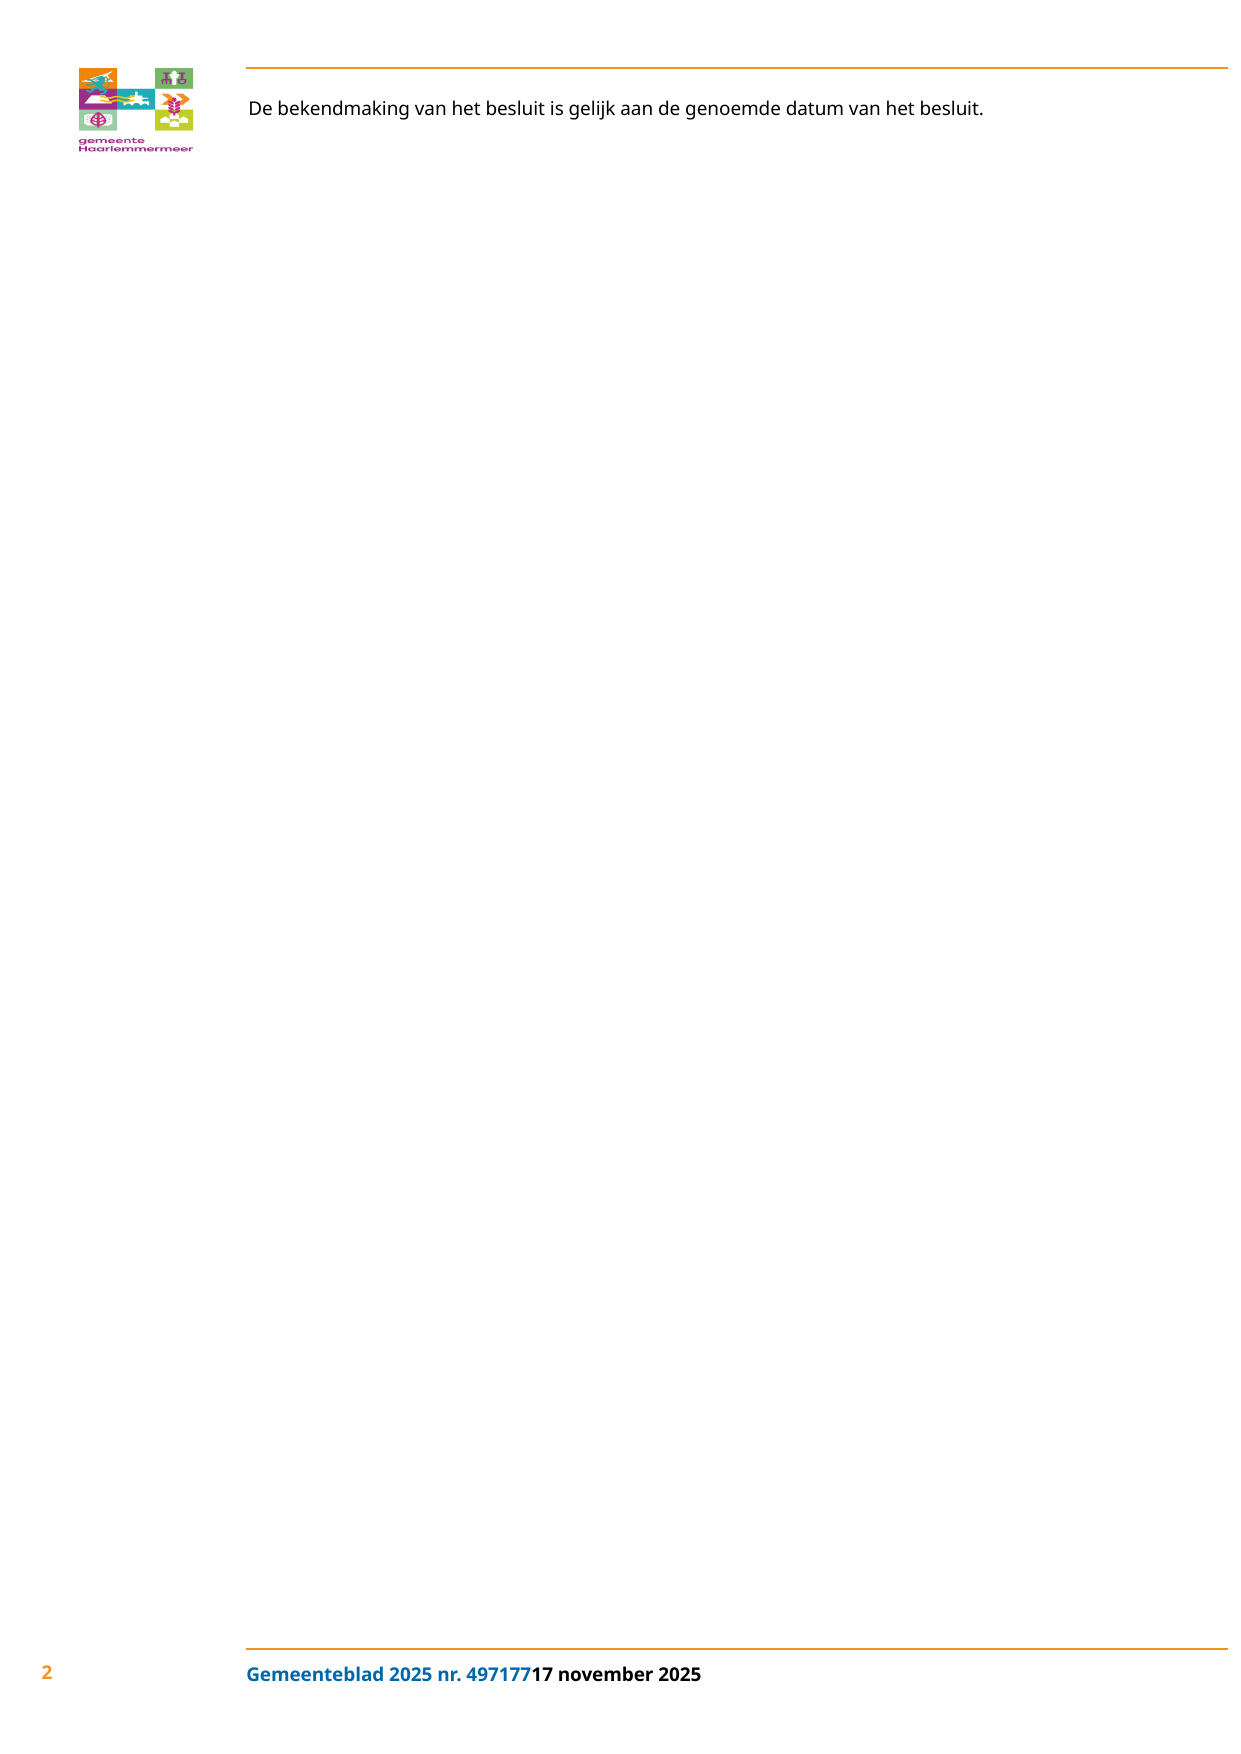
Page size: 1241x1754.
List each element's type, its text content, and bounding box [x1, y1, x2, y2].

text De bekendmaking van het besluit is gelijk aan de genoemde datum van het besluit. [248, 95, 1152, 121]
picture [41, 47, 231, 172]
